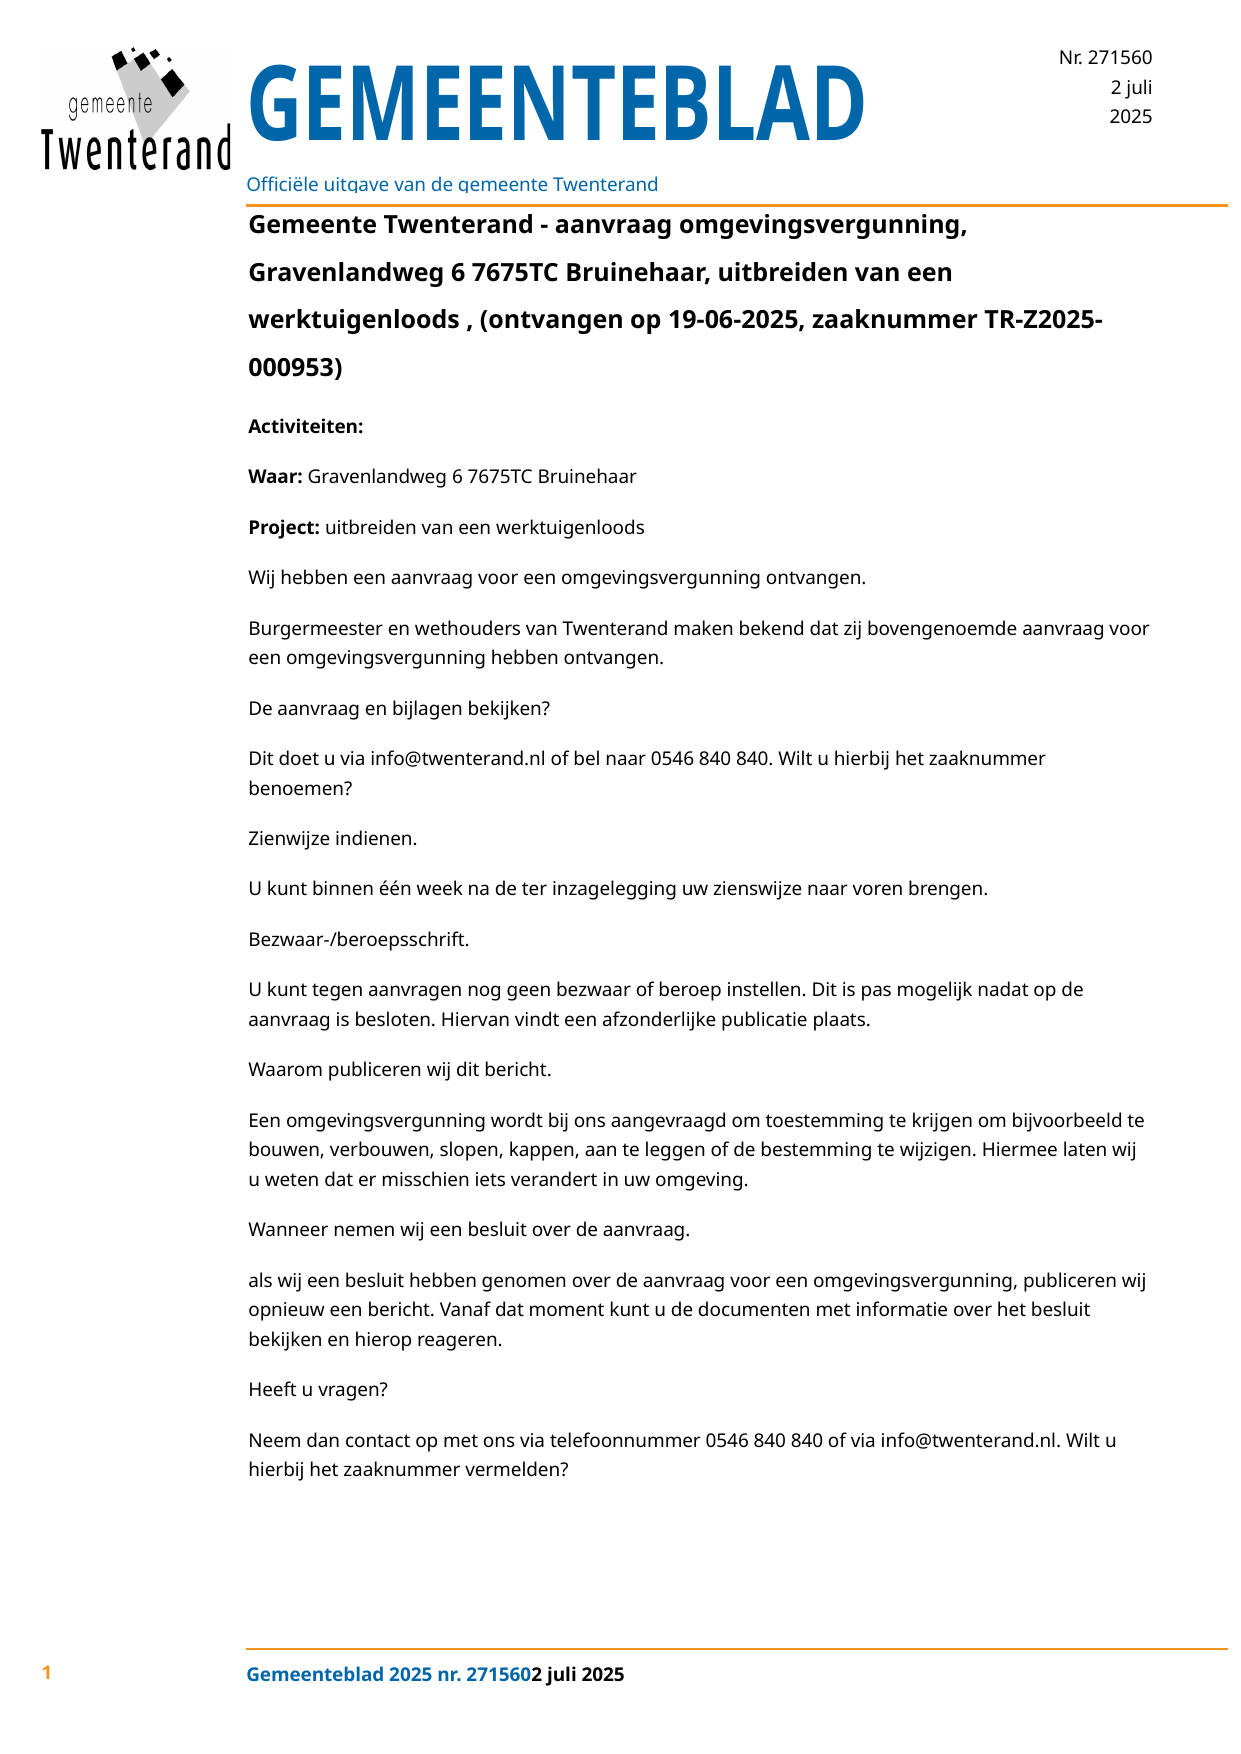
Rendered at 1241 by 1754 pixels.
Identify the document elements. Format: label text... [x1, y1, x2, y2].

text Waar: Gravenlandweg 6 7675TC Bruinehaar [248, 463, 1152, 489]
text Waarom publiceren wij dit bericht. [248, 1056, 1152, 1082]
text Heeft u vragen? [248, 1376, 1152, 1402]
text Neem dan contact op met ons via telefoonnummer 0546 840 840 of via info@twenterand.nl. Wilt u hierbij het zaaknummer vermelden? [248, 1427, 1152, 1482]
text Dit doet u via info@twenterand.nl of bel naar 0546 840 840. Wilt u hierbij het zaaknummer benoemen? [248, 745, 1152, 801]
text Activiteiten: [248, 413, 1152, 439]
text U kunt tegen aanvragen nog geen bezwaar of beroep instellen. Dit is pas mogelijk nadat op de aanvraag is besloten. Hiervan vindt een afzonderlijke publicatie plaats. [248, 976, 1152, 1032]
text Wanneer nemen wij een besluit over de aanvraag. [248, 1216, 1152, 1242]
text De aanvraag en bijlagen bekijken? [248, 695, 1152, 721]
text U kunt binnen één week na de ter inzagelegging uw zienswijze naar voren brengen. [248, 876, 1152, 901]
text Een omgevingsvergunning wordt bij ons aangevraagd om toestemming te krijgen om bijvoorbeeld te bouwen, verbouwen, slopen, kappen, aan te leggen of de bestemming te wijzigen. Hiermee laten wij u weten dat er misschien iets verandert in uw omgeving. [248, 1107, 1152, 1192]
picture [41, 47, 231, 172]
text Project: uitbreiden van een werktuigenloods [248, 514, 1152, 540]
text Wij hebben een aanvraag voor een omgevingsvergunning ontvangen. [248, 564, 1152, 590]
text Zienwijze indienen. [248, 825, 1152, 851]
text Bezwaar-/beroepsschrift. [248, 926, 1152, 952]
text Gemeente Twenterand - aanvraag omgevingsvergunning, Gravenlandweg 6 7675TC Bruinehaar, uitbreiden van een werktuigenloods , (ontvangen op 19-06-2025, zaaknummer TR-Z2025-000953) [248, 207, 1152, 384]
text Burgermeester en wethouders van Twenterand maken bekend dat zij bovengenoemde aanvraag voor een omgevingsvergunning hebben ontvangen. [248, 615, 1152, 670]
text als wij een besluit hebben genomen over de aanvraag voor een omgevingsvergunning, publiceren wij opnieuw een bericht. Vanaf dat moment kunt u de documenten met informatie over het besluit bekijken en hierop reageren. [248, 1267, 1152, 1352]
